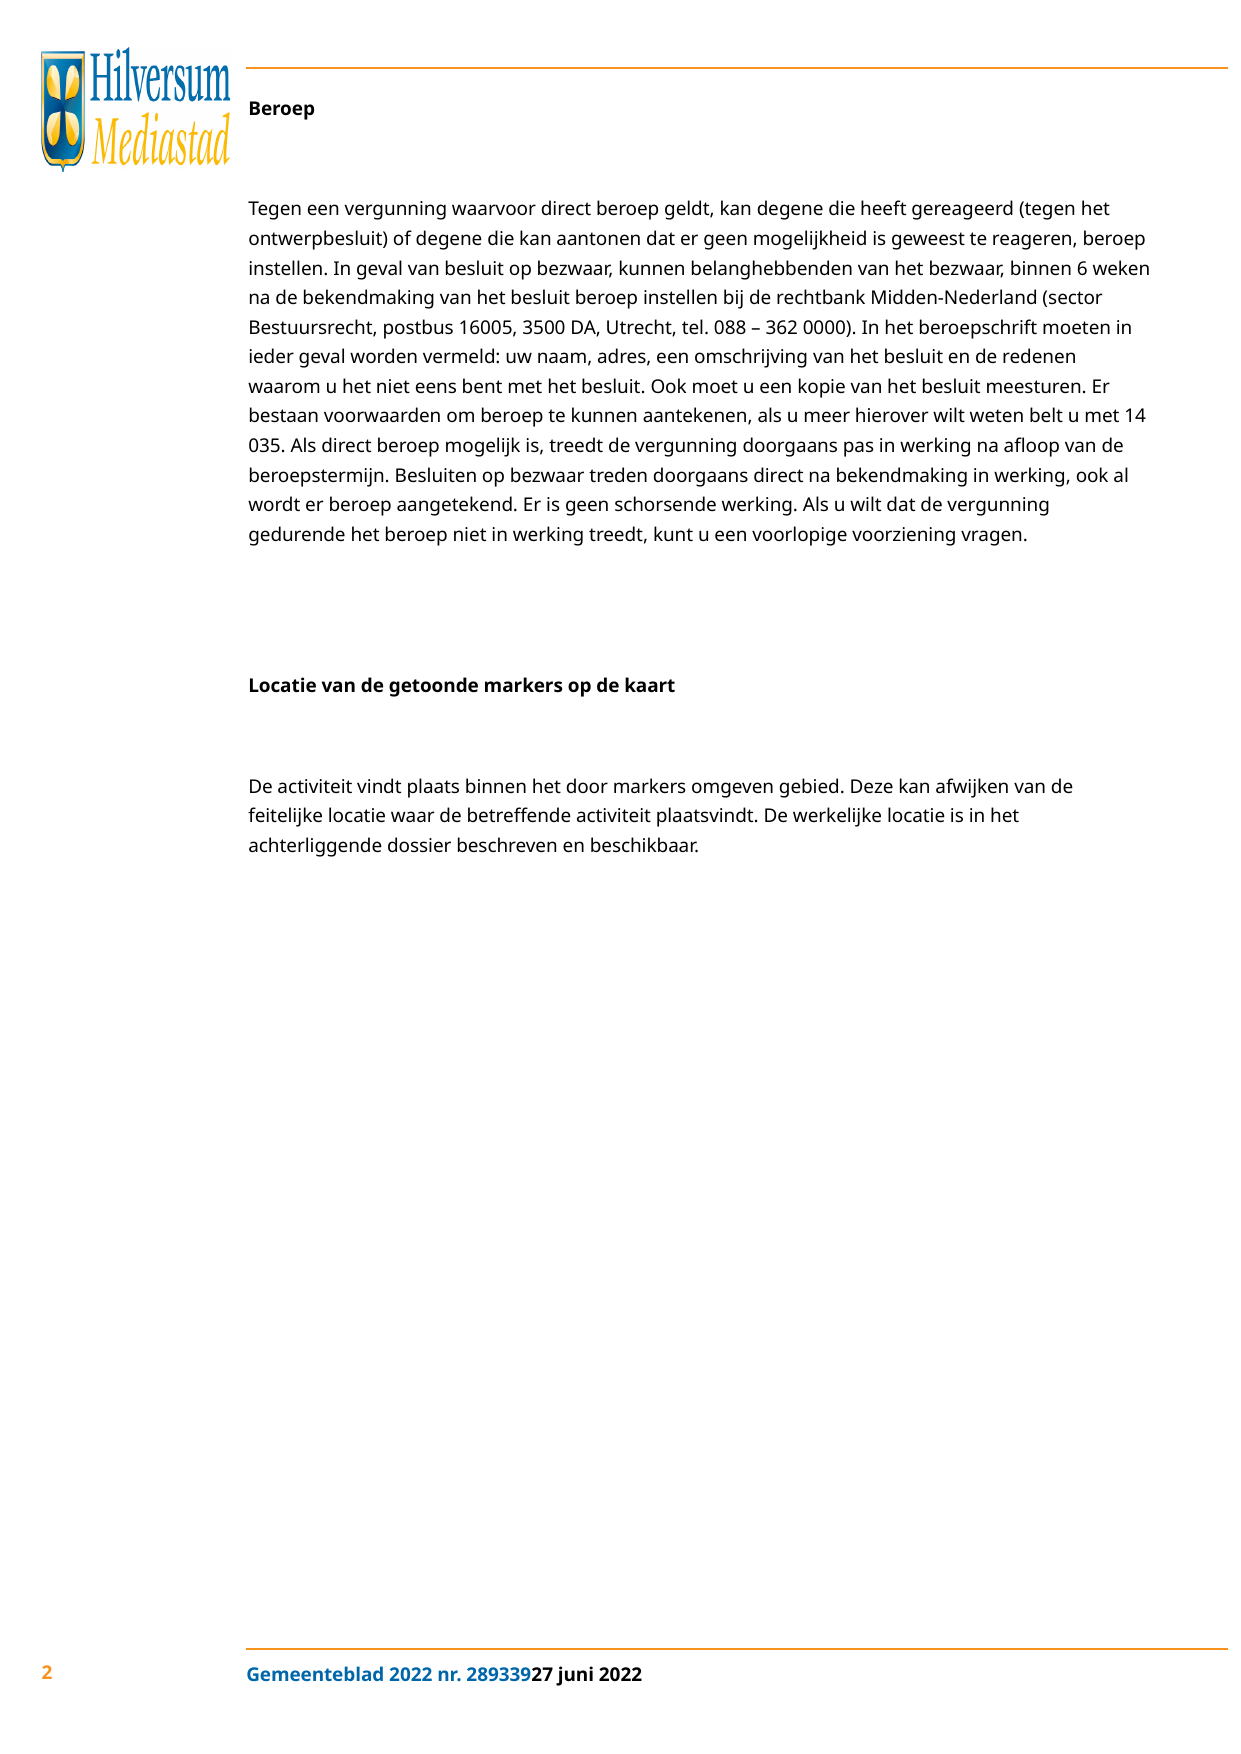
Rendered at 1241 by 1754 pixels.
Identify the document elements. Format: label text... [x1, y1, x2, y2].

text Beroep [248, 95, 1152, 121]
text Locatie van de getoonde markers op de kaart [248, 672, 1152, 698]
picture [41, 47, 231, 172]
text De activiteit vindt plaats binnen het door markers omgeven gebied. Deze kan afwijken van de feitelijke locatie waar de betreffende activiteit plaatsvindt. De werkelijke locatie is in het achterliggende dossier beschreven en beschikbaar. [248, 773, 1152, 858]
text Tegen een vergunning waarvoor direct beroep geldt, kan degene die heeft gereageerd (tegen het ontwerpbesluit) of degene die kan aantonen dat er geen mogelijkheid is geweest te reageren, beroep instellen. In geval van besluit op bezwaar, kunnen belanghebbenden van het bezwaar, binnen 6 weken na de bekendmaking van het besluit beroep instellen bij de rechtbank Midden-Nederland (sector Bestuursrecht, postbus 16005, 3500 DA, Utrecht, tel. 088 – 362 0000). In het beroepschrift moeten in ieder geval worden vermeld: uw naam, adres, een omschrijving van het besluit en de redenen waarom u het niet eens bent met het besluit. Ook moet u een kopie van het besluit meesturen. Er bestaan voorwaarden om beroep te kunnen aantekenen, als u meer hierover wilt weten belt u met 14 035. Als direct beroep mogelijk is, treedt de vergunning doorgaans pas in werking na afloop van de beroepstermijn. Besluiten op bezwaar treden doorgaans direct na bekendmaking in werking, ook al wordt er beroep aangetekend. Er is geen schorsende werking. Als u wilt dat de vergunning gedurende het beroep niet in werking treedt, kunt u een voorlopige voorziening vragen. [248, 196, 1152, 547]
